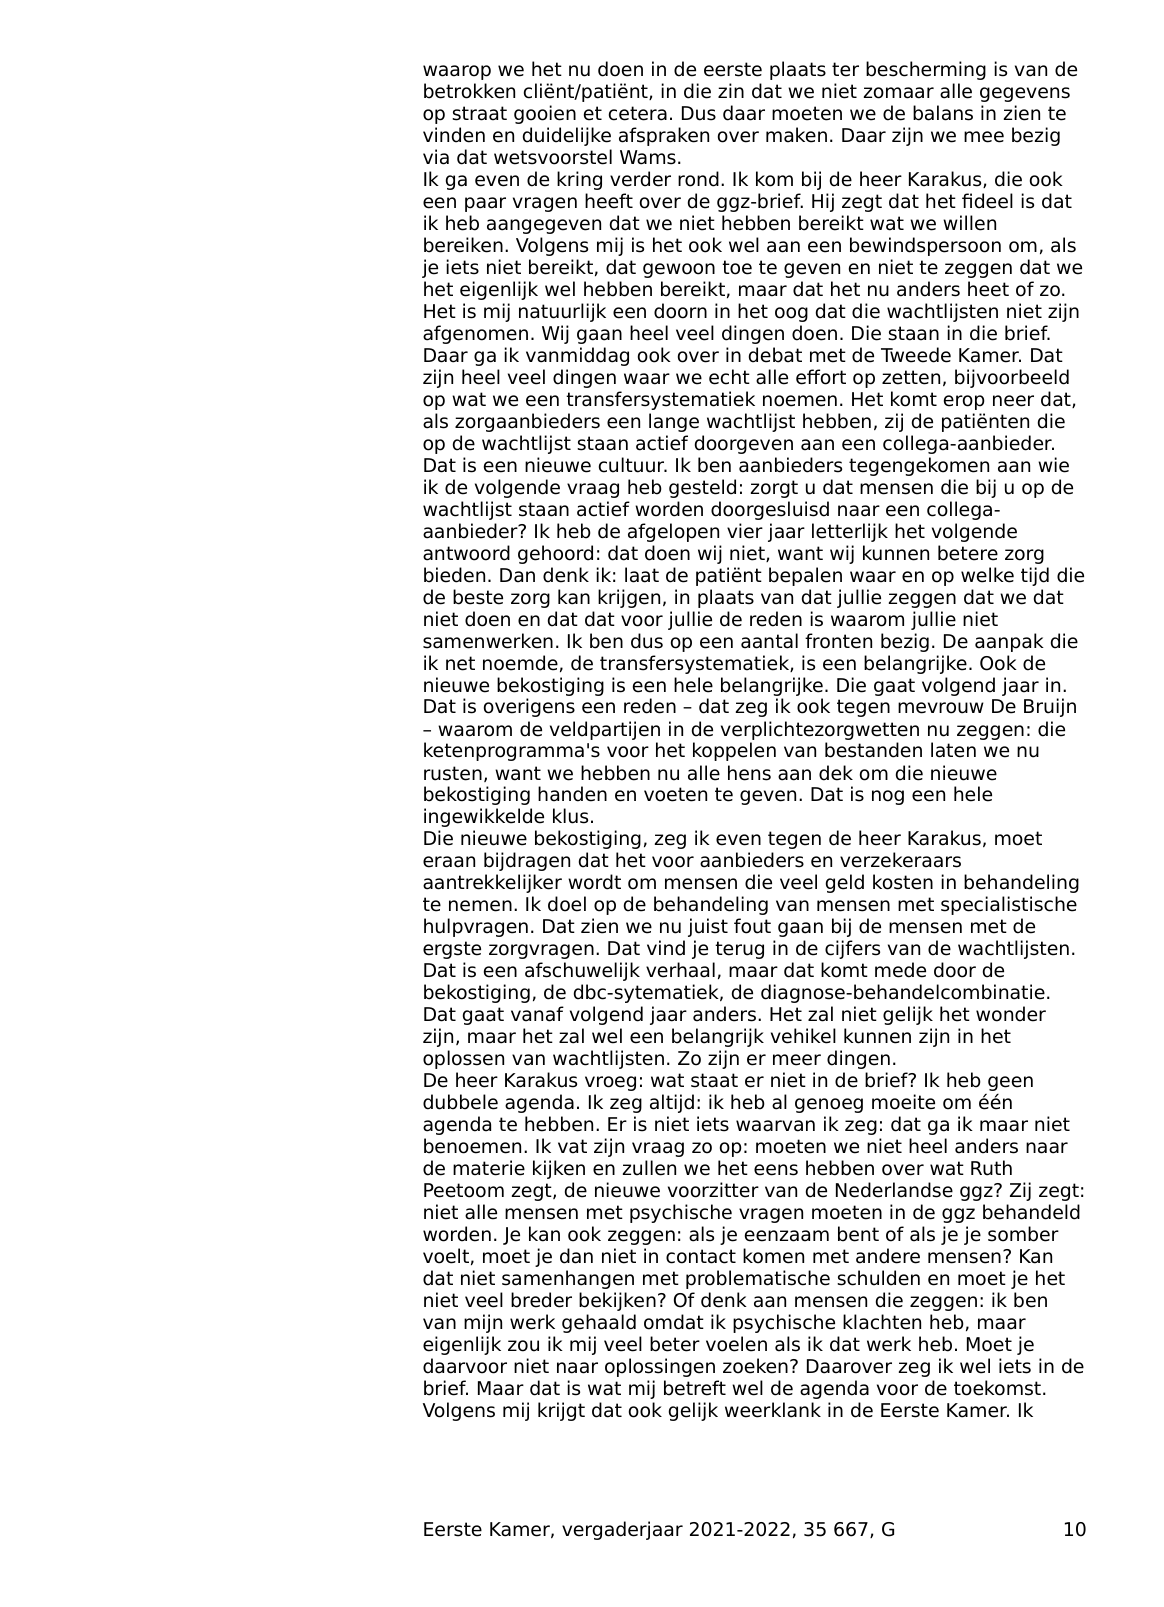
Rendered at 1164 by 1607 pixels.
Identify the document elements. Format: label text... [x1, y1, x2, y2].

text De heer Karakus vroeg: wat staat er niet in de brief? Ik heb geen dubbele agenda. Ik zeg altijd: ik heb al genoeg moeite om één agenda te hebben. Er is niet iets waarvan ik zeg: dat ga ik maar niet benoemen. Ik vat zijn vraag zo op: moeten we niet heel anders naar de materie kijken en zullen we het eens hebben over wat Ruth Peetoom zegt, de nieuwe voorzitter van de Nederlandse ggz? Zij zegt: niet alle mensen met psychische vragen moeten in de ggz behandeld worden. Je kan ook zeggen: als je eenzaam bent of als je je somber voelt, moet je dan niet in contact komen met andere mensen? Kan dat niet samenhangen met problematische schulden en moet je het niet veel breder bekijken? Of denk aan mensen die zeggen: ik ben van mijn werk gehaald omdat ik psychische klachten heb, maar eigenlijk zou ik mij veel beter voelen als ik dat werk heb. Moet je daarvoor niet naar oplossingen zoeken? Daarover zeg ik wel iets in de brief. Maar dat is wat mij betreft wel de agenda voor de toekomst. Volgens mij krijgt dat ook gelijk weerklank in de Eerste Kamer. Ik [422, 1070, 1087, 1422]
text waarop we het nu doen in de eerste plaats ter bescherming is van de betrokken cliënt/patiënt, in die zin dat we niet zomaar alle gegevens op straat gooien et cetera. Dus daar moeten we de balans in zien te vinden en duidelijke afspraken over maken. Daar zijn we mee bezig via dat wetsvoorstel Wams. [422, 59, 1087, 169]
text Die nieuwe bekostiging, zeg ik even tegen de heer Karakus, moet eraan bijdragen dat het voor aanbieders en verzekeraars aantrekkelijker wordt om mensen die veel geld kosten in behandeling te nemen. Ik doel op de behandeling van mensen met specialistische hulpvragen. Dat zien we nu juist fout gaan bij de mensen met de ergste zorgvragen. Dat vind je terug in de cijfers van de wachtlijsten. Dat is een afschuwelijk verhaal, maar dat komt mede door de bekostiging, de dbc-sytematiek, de diagnose-behandelcombinatie. Dat gaat vanaf volgend jaar anders. Het zal niet gelijk het wonder zijn, maar het zal wel een belangrijk vehikel kunnen zijn in het oplossen van wachtlijsten. Zo zijn er meer dingen. [422, 828, 1087, 1070]
text Ik ga even de kring verder rond. Ik kom bij de heer Karakus, die ook een paar vragen heeft over de ggz-brief. Hij zegt dat het fideel is dat ik heb aangegeven dat we niet hebben bereikt wat we willen bereiken. Volgens mij is het ook wel aan een bewindspersoon om, als je iets niet bereikt, dat gewoon toe te geven en niet te zeggen dat we het eigenlijk wel hebben bereikt, maar dat het nu anders heet of zo. Het is mij natuurlijk een doorn in het oog dat die wachtlijsten niet zijn afgenomen. Wij gaan heel veel dingen doen. Die staan in die brief. Daar ga ik vanmiddag ook over in debat met de Tweede Kamer. Dat zijn heel veel dingen waar we echt alle effort op zetten, bijvoorbeeld op wat we een transfersystematiek noemen. Het komt erop neer dat, als zorgaanbieders een lange wachtlijst hebben, zij de patiënten die op de wachtlijst staan actief doorgeven aan een collega-aanbieder. Dat is een nieuwe cultuur. Ik ben aanbieders tegengekomen aan wie ik de volgende vraag heb gesteld: zorgt u dat mensen die bij u op de wachtlijst staan actief worden doorgesluisd naar een collega-aanbieder? Ik heb de afgelopen vier jaar letterlijk het volgende antwoord gehoord: dat doen wij niet, want wij kunnen betere zorg bieden. Dan denk ik: laat de patiënt bepalen waar en op welke tijd die de beste zorg kan krijgen, in plaats van dat jullie zeggen dat we dat niet doen en dat dat voor jullie de reden is waarom jullie niet samenwerken. Ik ben dus op een aantal fronten bezig. De aanpak die ik net noemde, de transfersystematiek, is een belangrijke. Ook de nieuwe bekostiging is een hele belangrijke. Die gaat volgend jaar in. Dat is overigens een reden – dat zeg ik ook tegen mevrouw De Bruijn – waarom de veldpartijen in de verplichtezorgwetten nu zeggen: die ketenprogramma's voor het koppelen van bestanden laten we nu rusten, want we hebben nu alle hens aan dek om die nieuwe bekostiging handen en voeten te geven. Dat is nog een hele ingewikkelde klus. [422, 169, 1087, 828]
